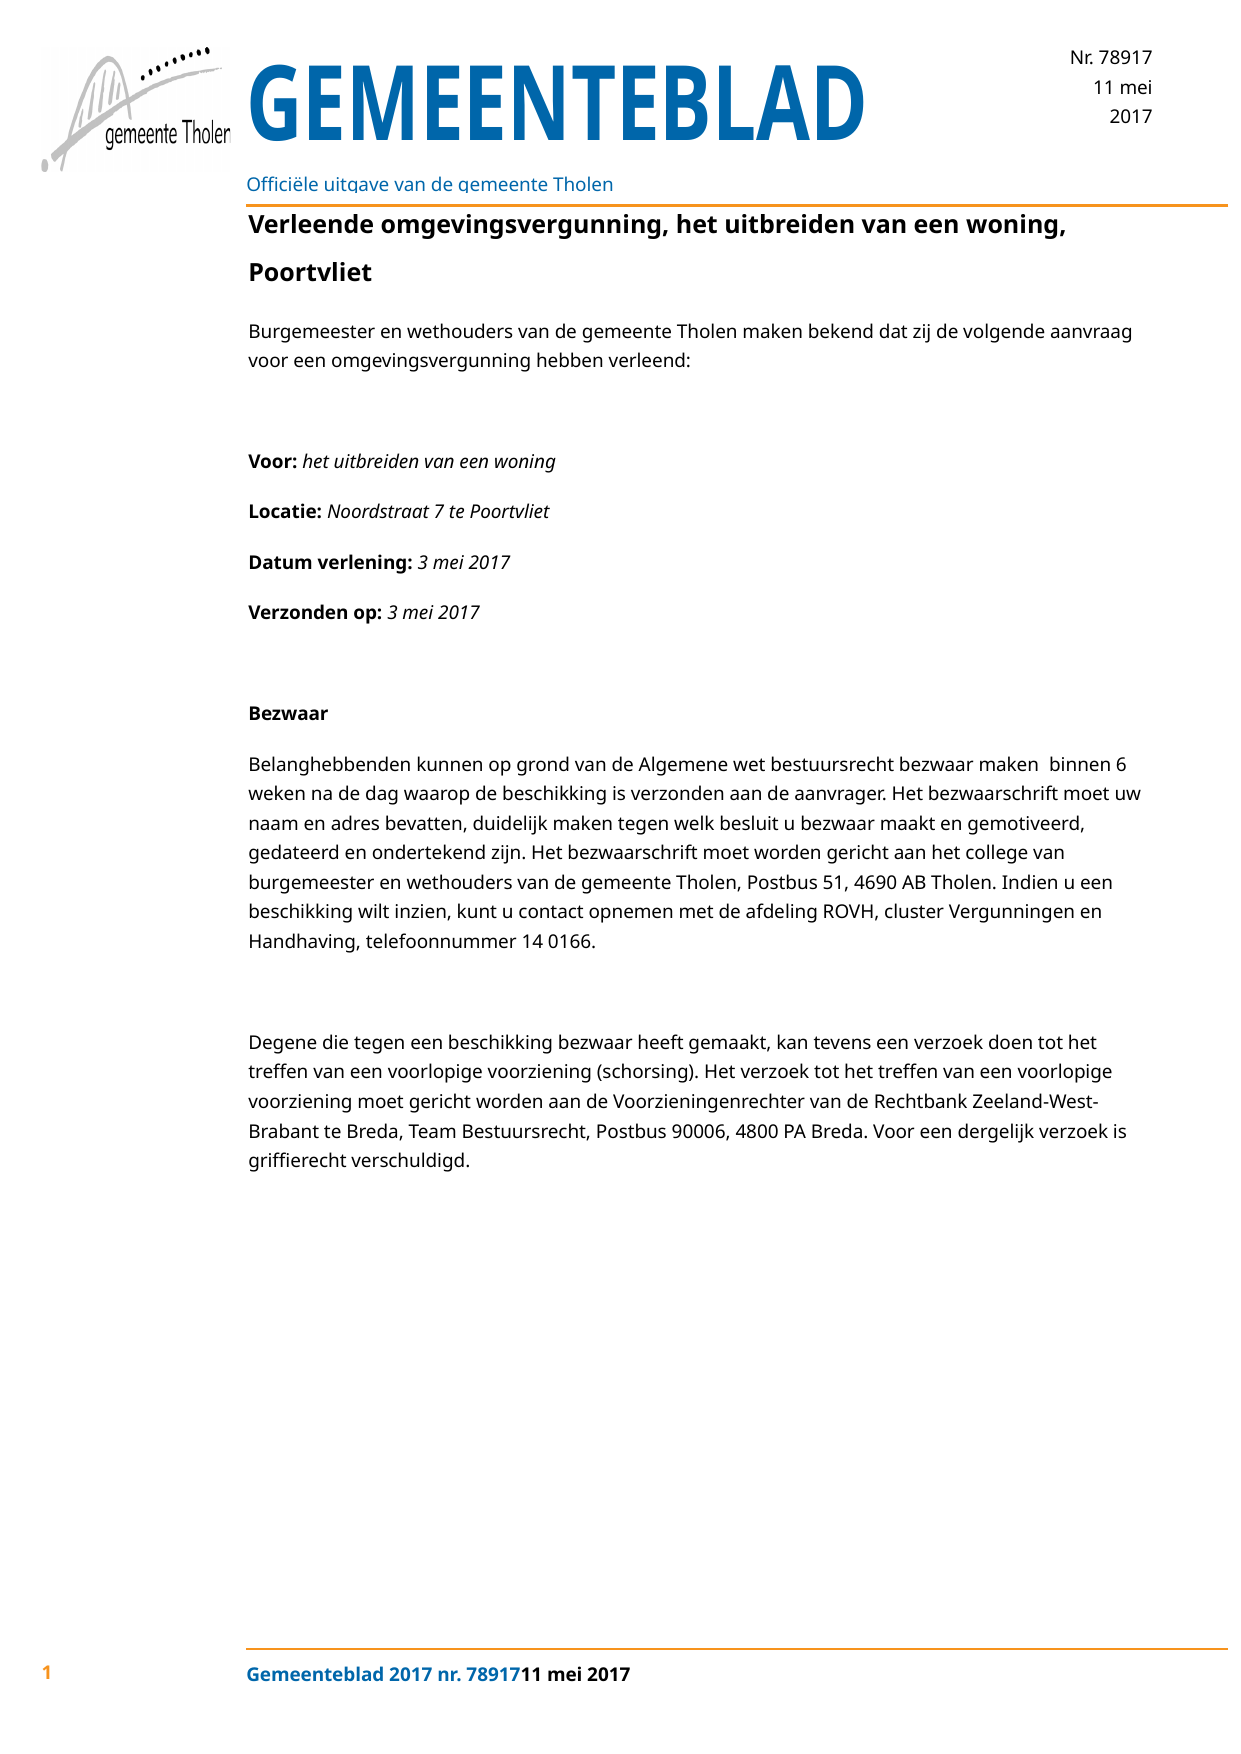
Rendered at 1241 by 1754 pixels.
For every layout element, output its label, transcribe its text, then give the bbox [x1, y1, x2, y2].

text Belanghebbenden kunnen op grond van de Algemene wet bestuursrecht bezwaar maken binnen 6 weken na de dag waarop de beschikking is verzonden aan de aanvrager. Het bezwaarschrift moet uw naam en adres bevatten, duidelijk maken tegen welk besluit u bezwaar maakt en gemotiveerd, gedateerd en ondertekend zijn. Het bezwaarschrift moet worden gericht aan het college van burgemeester en wethouders van de gemeente Tholen, Postbus 51, 4690 AB Tholen. Indien u een beschikking wilt inzien, kunt u contact opnemen met de afdeling ROVH, cluster Vergunningen en Handhaving, telefoonnummer 14 0166. [248, 751, 1152, 954]
text Verzonden op: 3 mei 2017 [248, 599, 1152, 625]
text Verleende omgevingsvergunning, het uitbreiden van een woning, Poortvliet [248, 207, 1152, 288]
text Datum verlening: 3 mei 2017 [248, 549, 1152, 575]
picture [41, 47, 231, 172]
text Locatie: Noordstraat 7 te Poortvliet [248, 499, 1152, 524]
text Degene die tegen een beschikking bezwaar heeft gemaakt, kan tevens een verzoek doen tot het treffen van een voorlopige voorziening (schorsing). Het verzoek tot het treffen van een voorlopige voorziening moet gericht worden aan de Voorzieningenrechter van de Rechtbank Zeeland-West-Brabant te Breda, Team Bestuursrecht, Postbus 90006, 4800 PA Breda. Voor een dergelijk verzoek is griffierecht verschuldigd. [248, 1029, 1152, 1173]
text Voor: het uitbreiden van een woning [248, 448, 1152, 474]
text Bezwaar [248, 700, 1152, 726]
text Burgemeester en wethouders van de gemeente Tholen maken bekend dat zij de volgende aanvraag voor een omgevingsvergunning hebben verleend: [248, 318, 1152, 373]
